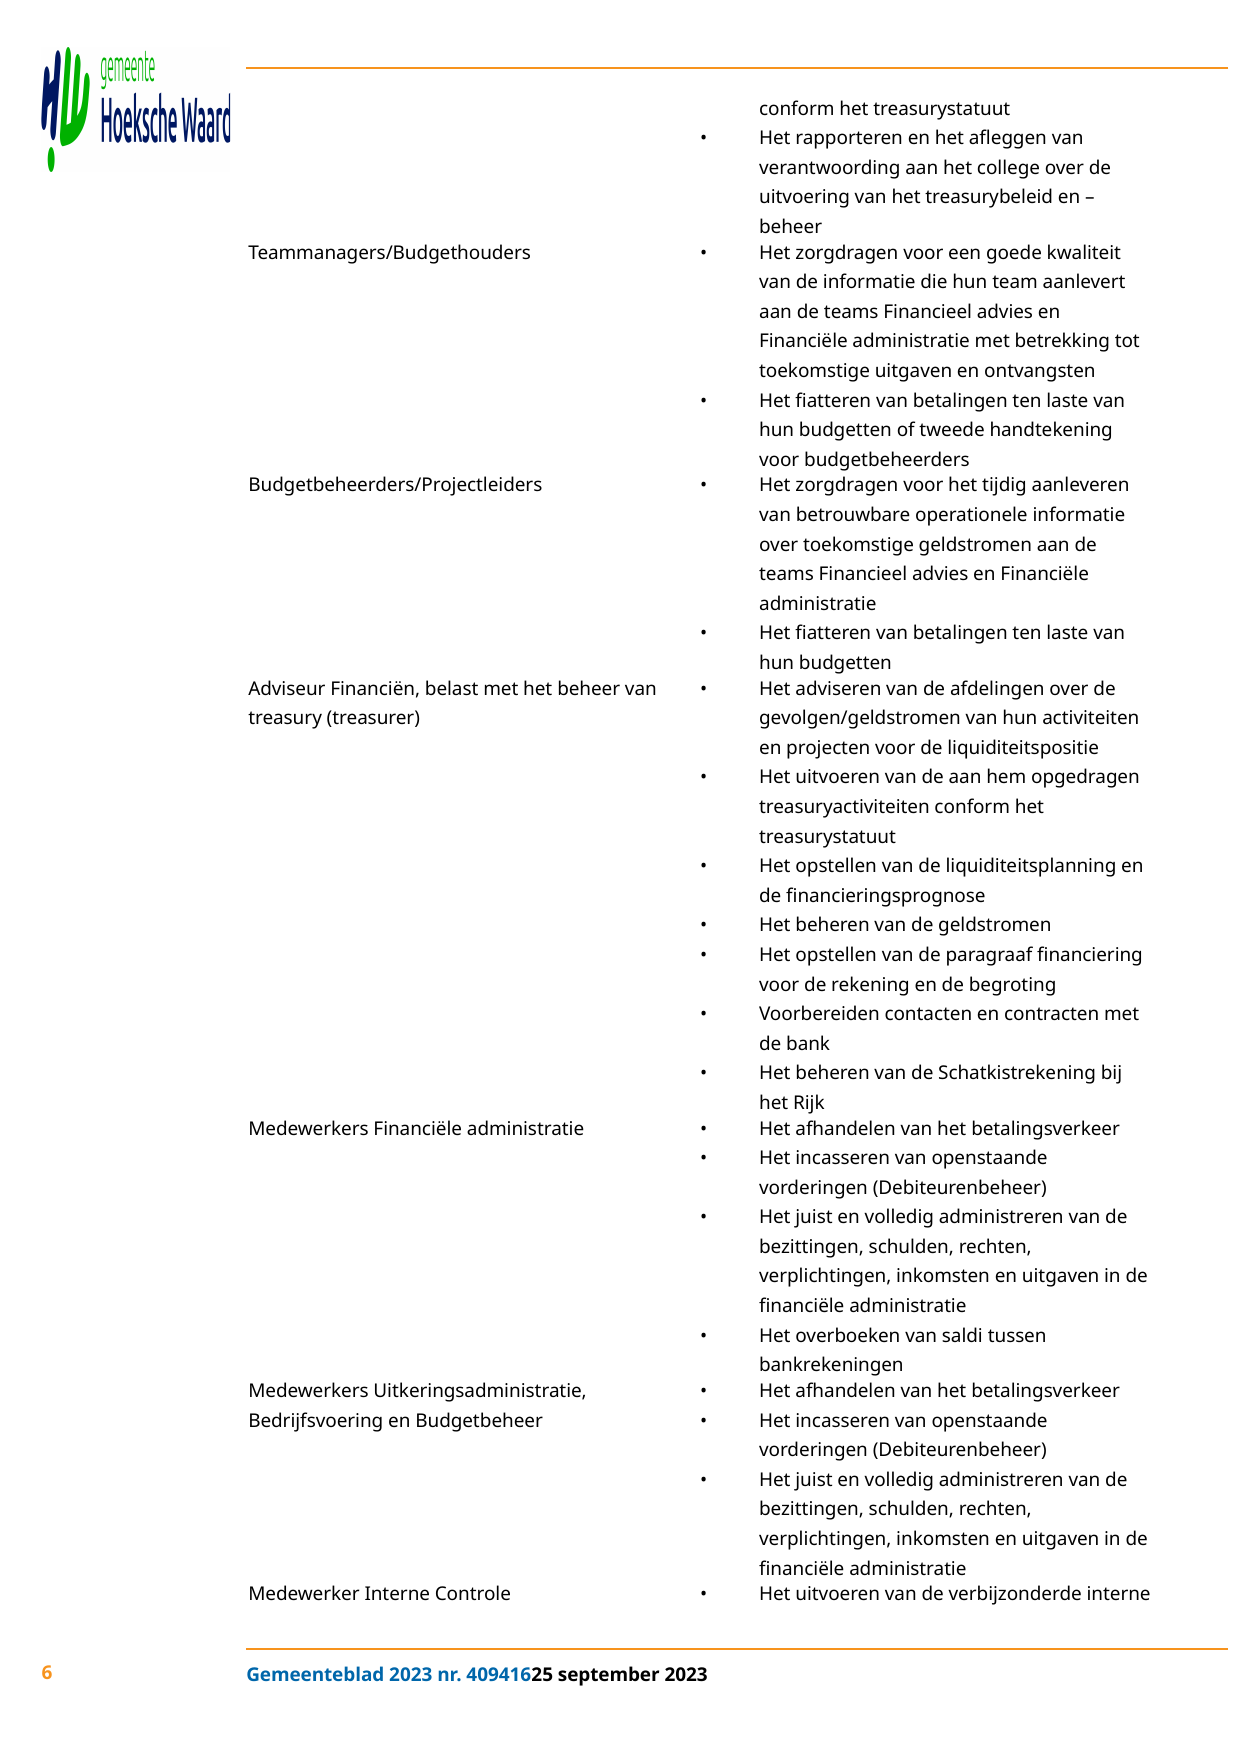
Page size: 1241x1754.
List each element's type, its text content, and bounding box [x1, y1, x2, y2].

picture [41, 47, 231, 172]
table_cell conform het treasurystatuut Het rapporteren en het afleggen van verantwoording aan het college over de uitvoering van het treasurybeleid en –beheer [700, 95, 1152, 239]
table_cell Medewerker Interne Controle [248, 1580, 700, 1606]
table_cell Het uitvoeren van de verbijzonderde interne [700, 1580, 1152, 1606]
table_cell Het adviseren van de afdelingen over de gevolgen/geldstromen van hun activiteiten en projecten voor de liquiditeitspositie Het uitvoeren van de aan hem opgedragen treasuryactiviteiten conform het treasurystatuut Het opstellen van de liquiditeitsplanning en de financieringsprognose Het beheren van de geldstromen Het opstellen van de paragraaf financiering voor de rekening en de begroting Voorbereiden contacten en contracten met de bank Het beheren van de Schatkistrekening bij het Rijk [700, 675, 1152, 1115]
table_cell Adviseur Financiën, belast met het beheer van treasury (treasurer) [248, 675, 700, 1115]
table_cell Het zorgdragen voor het tijdig aanleveren van betrouwbare operationele informatie over toekomstige geldstromen aan de teams Financieel advies en Financiële administratie Het fiatteren van betalingen ten laste van hun budgetten [700, 472, 1152, 675]
table_cell Medewerkers Financiële administratie [248, 1115, 700, 1377]
table_cell Medewerkers Uitkeringsadministratie, Bedrijfsvoering en Budgetbeheer [248, 1377, 700, 1580]
table_cell Het afhandelen van het betalingsverkeer Het incasseren van openstaande vorderingen (Debiteurenbeheer) Het juist en volledig administreren van de bezittingen, schulden, rechten, verplichtingen, inkomsten en uitgaven in de financiële administratie [700, 1377, 1152, 1580]
table_cell Budgetbeheerders/Projectleiders [248, 472, 700, 675]
table_cell Teammanagers/Budgethouders [248, 239, 700, 472]
table_cell [248, 95, 700, 239]
table_cell Het afhandelen van het betalingsverkeer Het incasseren van openstaande vorderingen (Debiteurenbeheer) Het juist en volledig administreren van de bezittingen, schulden, rechten, verplichtingen, inkomsten en uitgaven in de financiële administratie Het overboeken van saldi tussen bankrekeningen [700, 1115, 1152, 1377]
table_cell Het zorgdragen voor een goede kwaliteit van de informatie die hun team aanlevert aan de teams Financieel advies en Financiële administratie met betrekking tot toekomstige uitgaven en ontvangsten Het fiatteren van betalingen ten laste van hun budgetten of tweede handtekening voor budgetbeheerders [700, 239, 1152, 472]
